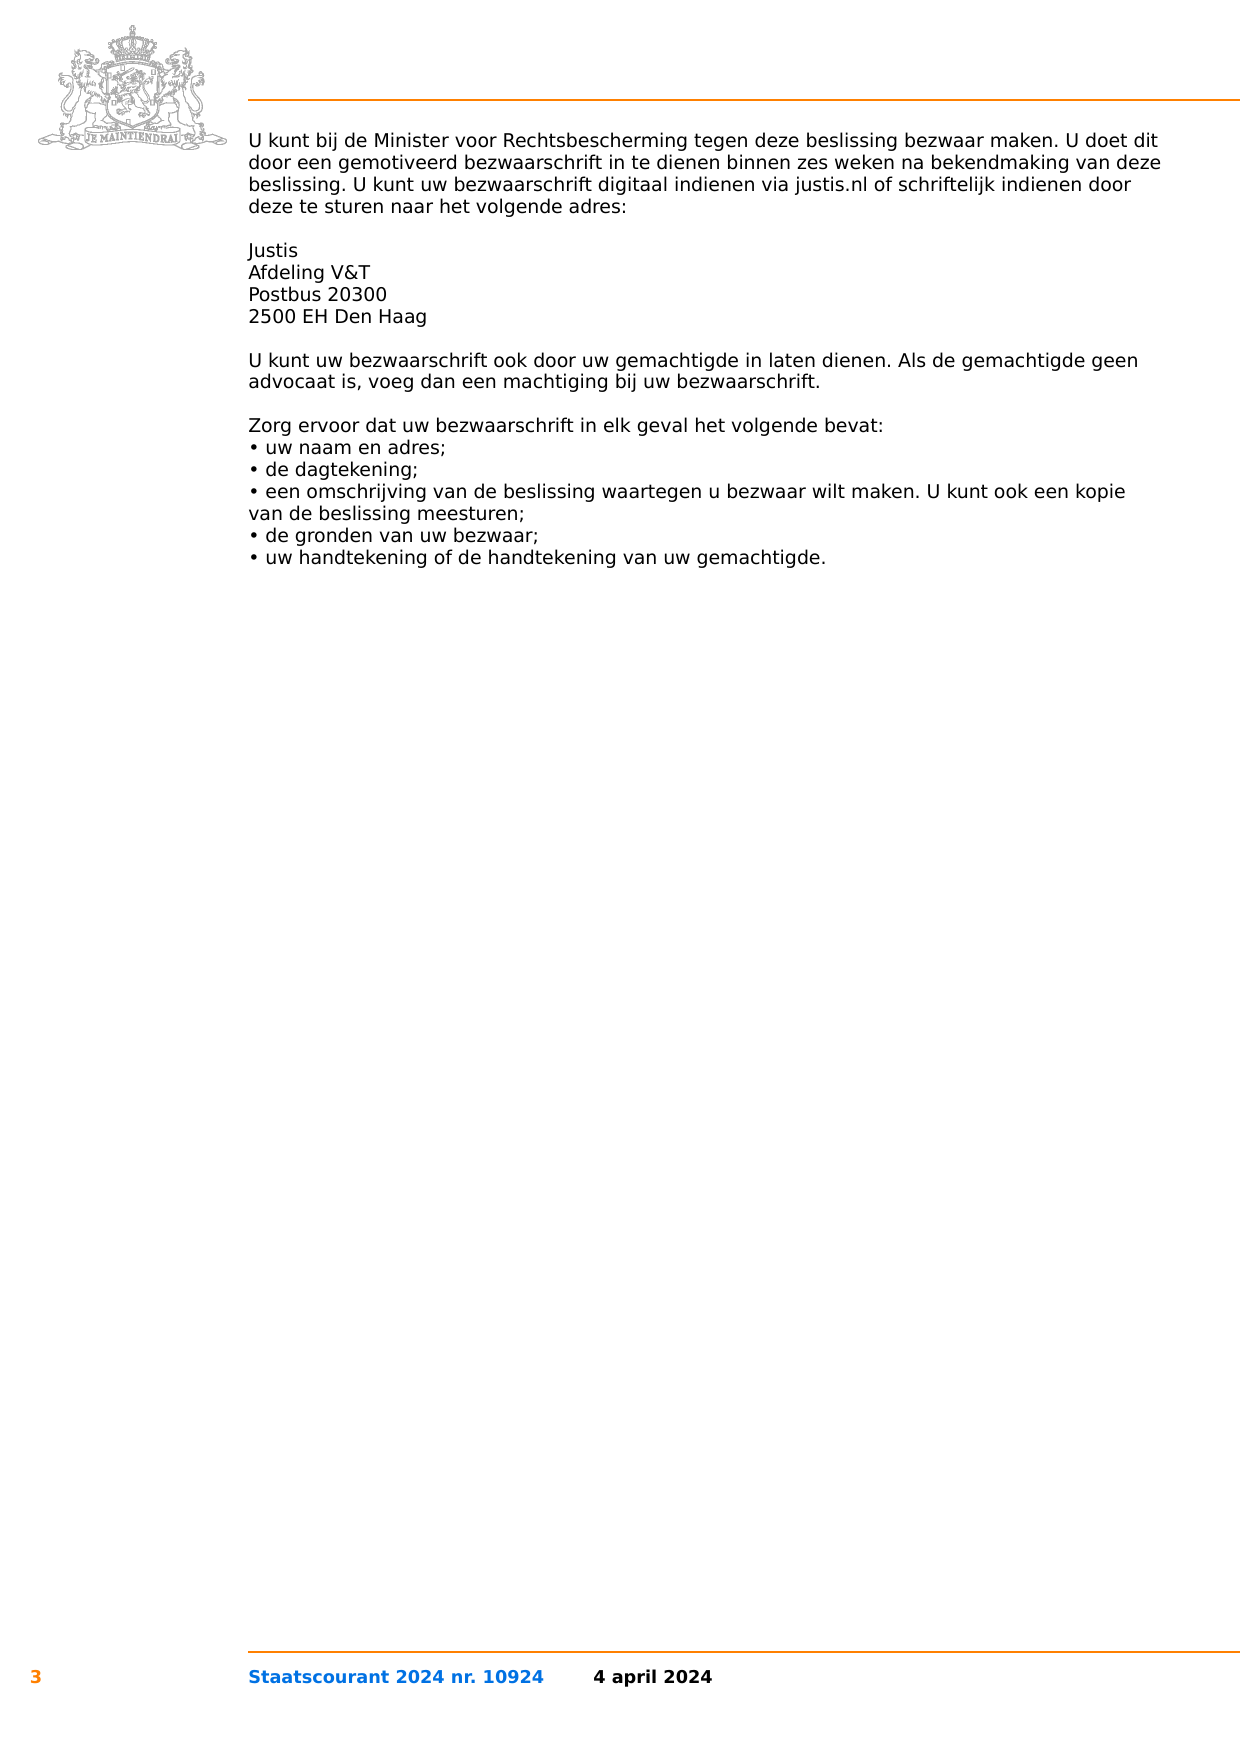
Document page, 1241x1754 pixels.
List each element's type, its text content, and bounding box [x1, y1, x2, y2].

text • de dagtekening; [248, 459, 1163, 481]
text 2500 EH Den Haag [248, 306, 1163, 328]
text • uw naam en adres; [248, 437, 1163, 459]
text • uw handtekening of de handtekening van uw gemachtigde. [248, 547, 1163, 569]
text • een omschrijving van de beslissing waartegen u bezwaar wilt maken. U kunt ook een kopie van de beslissing meesturen; [248, 481, 1163, 525]
text • de gronden van uw bezwaar; [248, 525, 1163, 547]
text Postbus 20300 [248, 284, 1163, 306]
text U kunt uw bezwaarschrift ook door uw gemachtigde in laten dienen. Als de gemachtigde geen advocaat is, voeg dan een machtiging bij uw bezwaarschrift. [248, 349, 1163, 393]
text Zorg ervoor dat uw bezwaarschrift in elk geval het volgende bevat: [248, 415, 1163, 437]
picture [38, 25, 227, 150]
text U kunt bij de Minister voor Rechtsbescherming tegen deze beslissing bezwaar maken. U doet dit door een gemotiveerd bezwaarschrift in te dienen binnen zes weken na bekendmaking van deze beslissing. U kunt uw bezwaarschrift digitaal indienen via justis.nl of schriftelijk indienen door deze te sturen naar het volgende adres: [248, 130, 1163, 218]
text Justis [248, 240, 1163, 262]
text Afdeling V&T [248, 262, 1163, 284]
